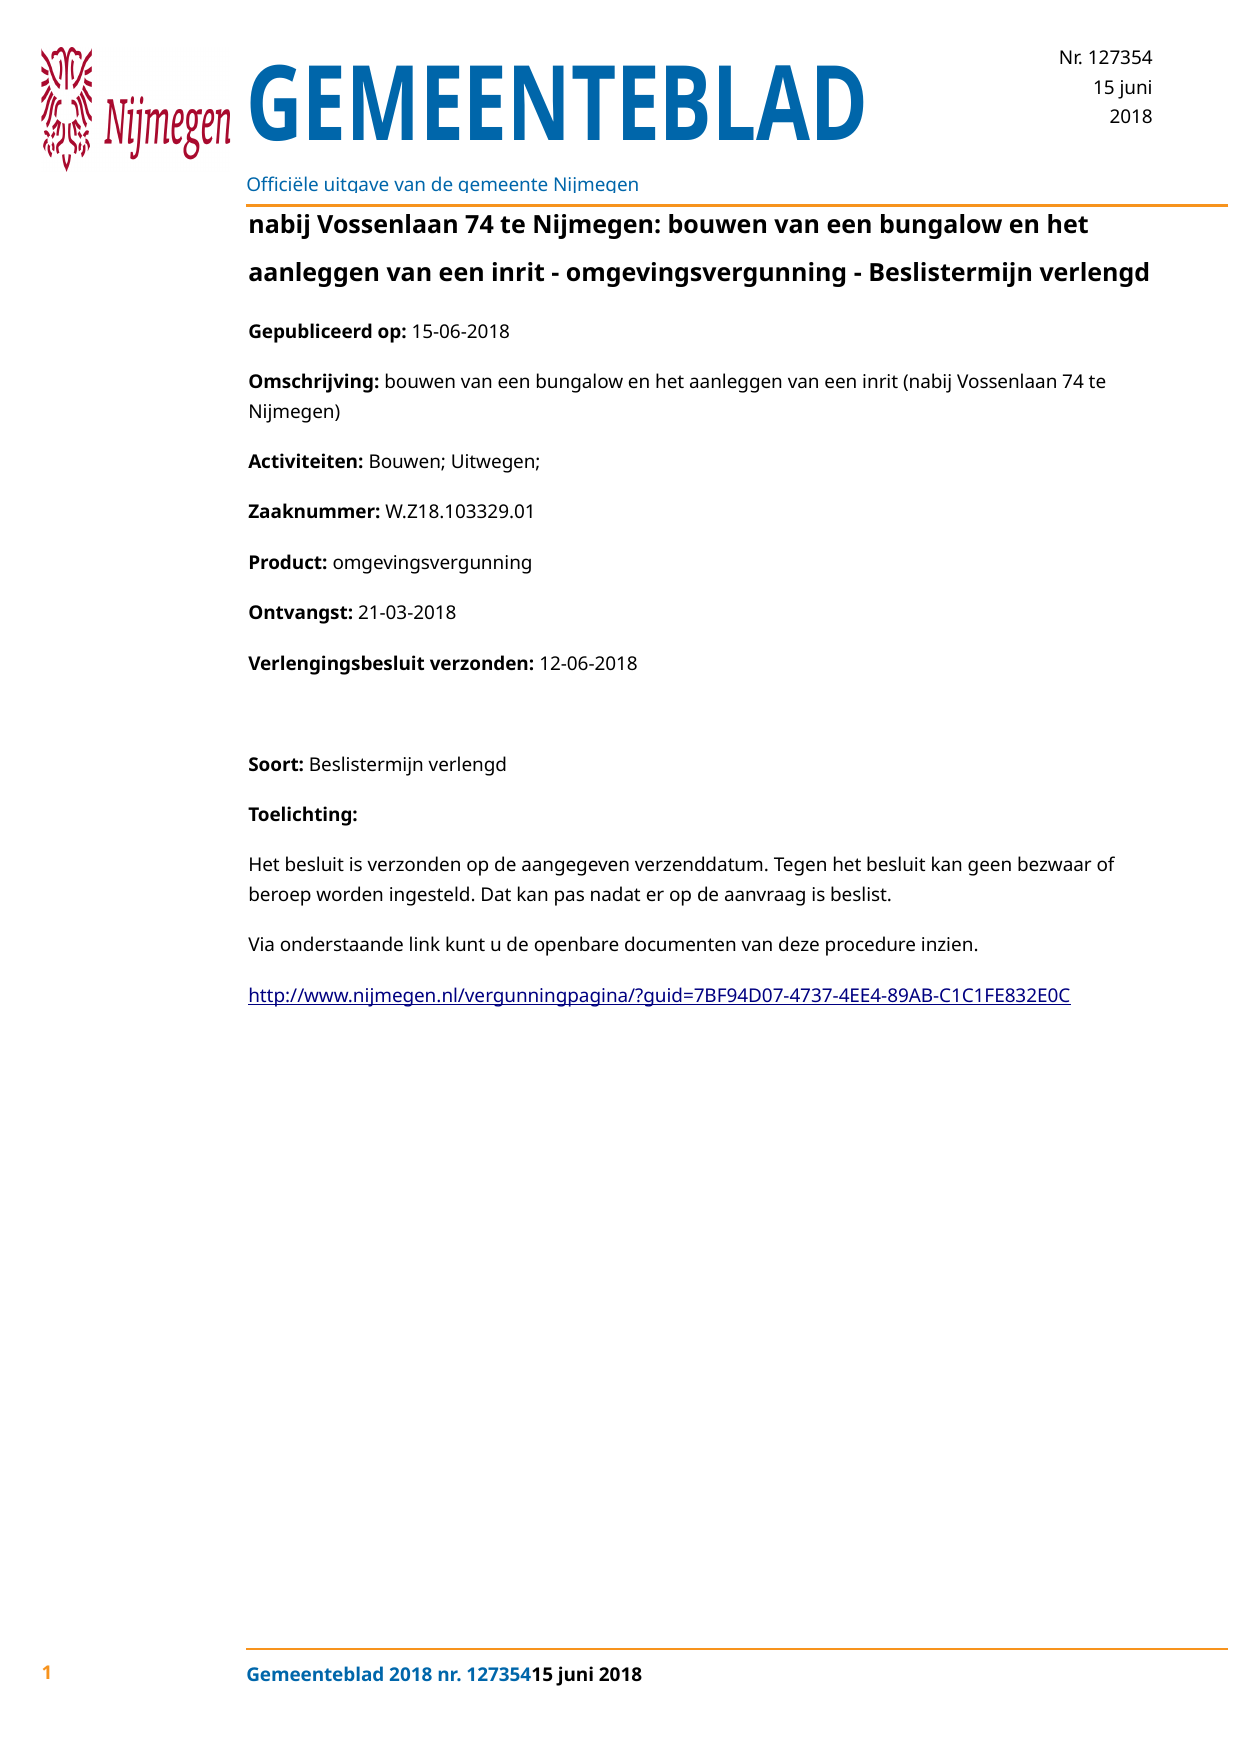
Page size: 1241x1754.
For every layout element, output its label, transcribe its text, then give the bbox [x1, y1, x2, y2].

picture [41, 47, 231, 172]
text Omschrijving: bouwen van een bungalow en het aanleggen van een inrit (nabij Vossenlaan 74 te Nijmegen) [248, 368, 1152, 424]
text Toelichting: [248, 801, 1152, 827]
text http://www.nijmegen.nl/vergunningpagina/?guid=7BF94D07-4737-4EE4-89AB-C1C1FE832E0C [248, 982, 1152, 1008]
text Ontvangst: 21-03-2018 [248, 599, 1152, 625]
text Zaaknummer: W.Z18.103329.01 [248, 499, 1152, 524]
text Gepubliceerd op: 15-06-2018 [248, 318, 1152, 344]
text Soort: Beslistermijn verlengd [248, 751, 1152, 777]
text nabij Vossenlaan 74 te Nijmegen: bouwen van een bungalow en het aanleggen van een inrit - omgevingsvergunning - Beslistermijn verlengd [248, 207, 1152, 288]
text Via onderstaande link kunt u de openbare documenten van deze procedure inzien. [248, 932, 1152, 957]
text Het besluit is verzonden op de aangegeven verzenddatum. Tegen het besluit kan geen bezwaar of beroep worden ingesteld. Dat kan pas nadat er op de aanvraag is beslist. [248, 852, 1152, 907]
text Verlengingsbesluit verzonden: 12-06-2018 [248, 650, 1152, 676]
text Product: omgevingsvergunning [248, 549, 1152, 575]
text Activiteiten: Bouwen; Uitwegen; [248, 448, 1152, 474]
